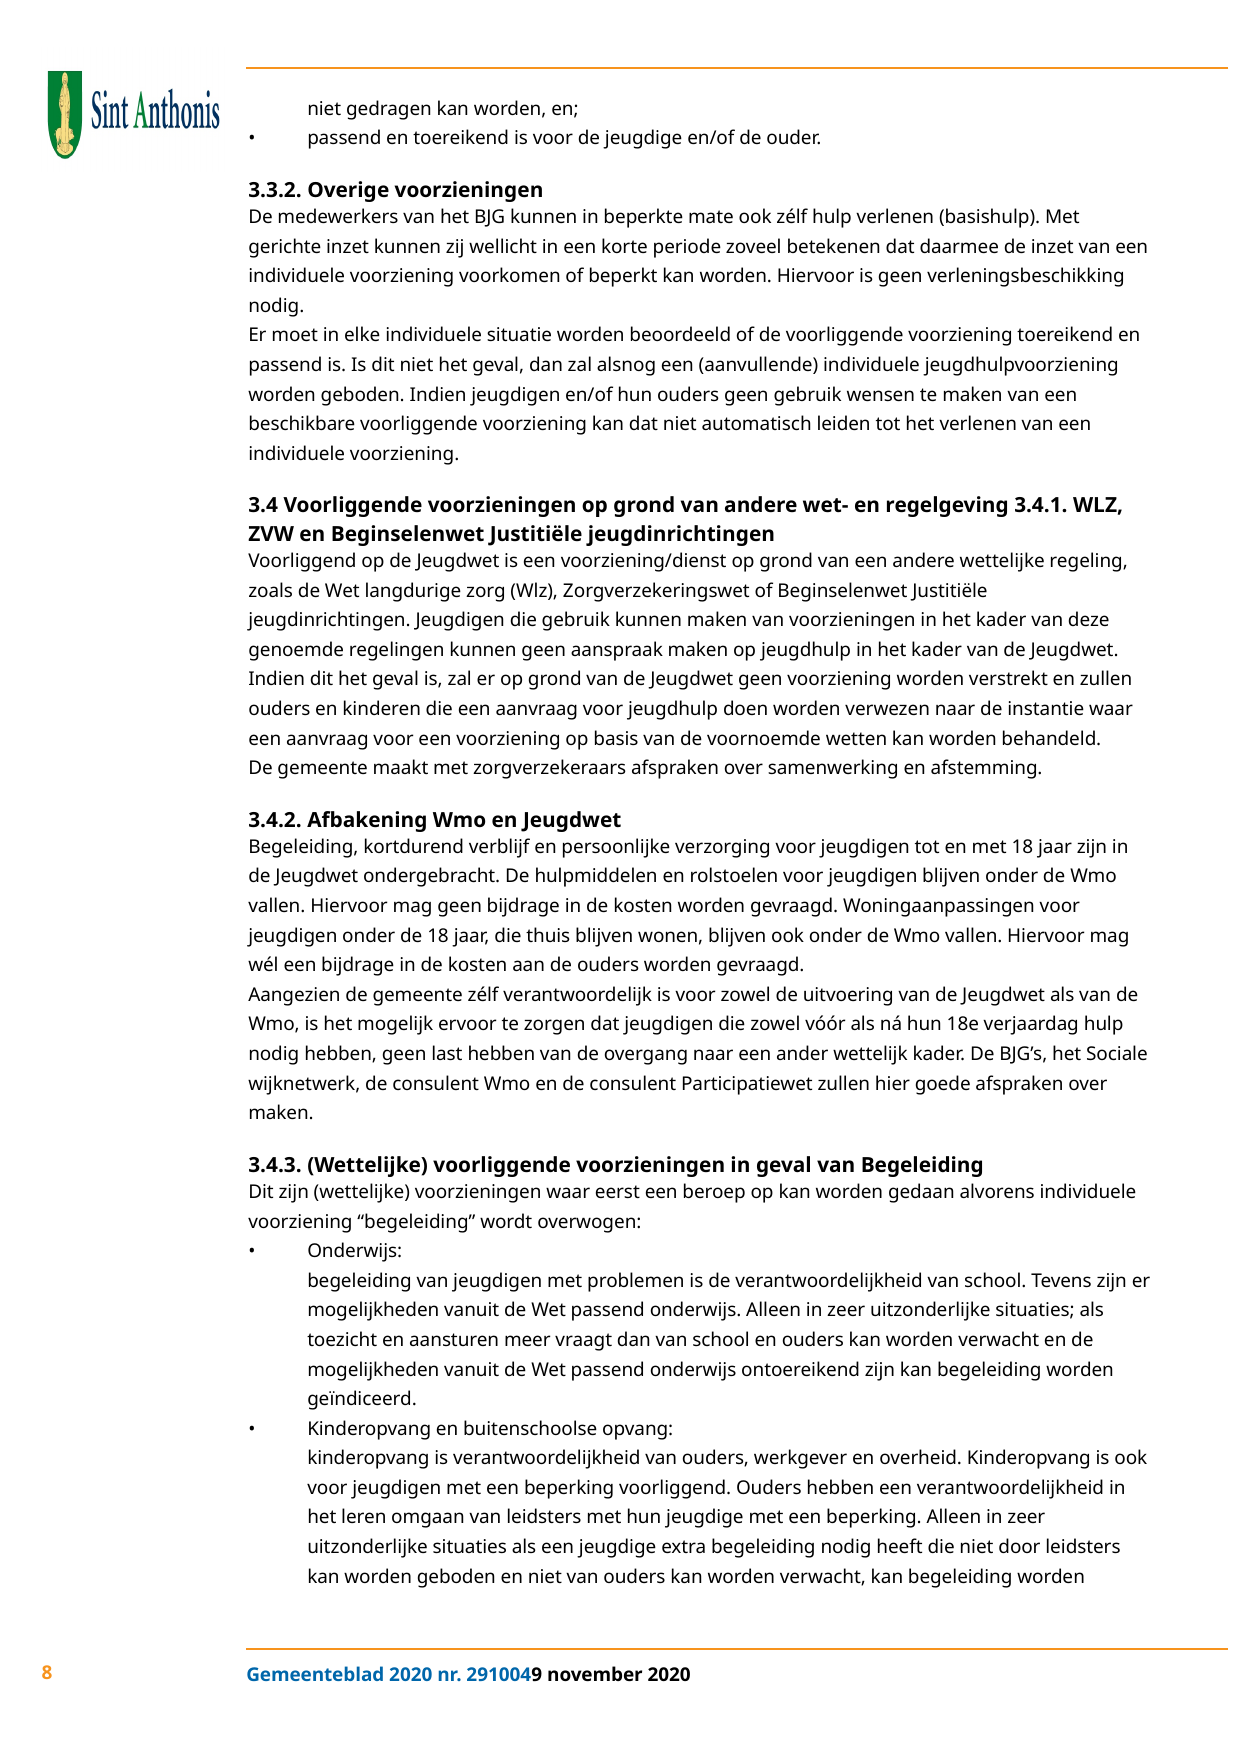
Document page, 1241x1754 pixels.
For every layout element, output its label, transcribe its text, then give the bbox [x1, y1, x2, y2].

list niet gedragen kan worden, en; [248, 95, 1152, 121]
picture [41, 47, 231, 172]
text Er moet in elke individuele situatie worden beoordeeld of de voorliggende voorziening toereikend en passend is. Is dit niet het geval, dan zal alsnog een (aanvullende) individuele jeugdhulpvoorziening worden geboden. Indien jeugdigen en/of hun ouders geen gebruik wensen te maken van een beschikbare voorliggende voorziening kan dat niet automatisch leiden tot het verlenen van een individuele voorziening. [248, 322, 1152, 466]
text Begeleiding, kortdurend verblijf en persoonlijke verzorging voor jeugdigen tot en met 18 jaar zijn in de Jeugdwet ondergebracht. De hulpmiddelen en rolstoelen voor jeugdigen blijven onder de Wmo vallen. Hiervoor mag geen bijdrage in de kosten worden gevraagd. Woningaanpassingen voor jeugdigen onder de 18 jaar, die thuis blijven wonen, blijven ook onder de Wmo vallen. Hiervoor mag wél een bijdrage in de kosten aan de ouders worden gevraagd. [248, 833, 1152, 977]
text Aangezien de gemeente zélf verantwoordelijk is voor zowel de uitvoering van de Jeugdwet als van de Wmo, is het mogelijk ervoor te zorgen dat jeugdigen die zowel vóór als ná hun 18e verjaardag hulp nodig hebben, geen last hebben van de overgang naar een ander wettelijk kader. De BJG’s, het Sociale wijknetwerk, de consulent Wmo en de consulent Participatiewet zullen hier goede afspraken over maken. [248, 981, 1152, 1125]
text De medewerkers van het BJG kunnen in beperkte mate ook zélf hulp verlenen (basishulp). Met gerichte inzet kunnen zij wellicht in een korte periode zoveel betekenen dat daarmee de inzet van een individuele voorziening voorkomen of beperkt kan worden. Hiervoor is geen verleningsbeschikking nodig. [248, 203, 1152, 318]
list passend en toereikend is voor de jeugdige en/of de ouder. [248, 124, 1152, 150]
text De gemeente maakt met zorgverzekeraars afspraken over samenwerking en afstemming. [248, 754, 1152, 780]
text 3.4.2. Afbakening Wmo en Jeugdwet [248, 805, 1152, 833]
list Kinderopvang en buitenschoolse opvang: [248, 1415, 1152, 1441]
list kinderopvang is verantwoordelijkheid van ouders, werkgever en overheid. Kinderopvang is ook voor jeugdigen met een beperking voorliggend. Ouders hebben een verantwoordelijkheid in het leren omgaan van leidsters met hun jeugdige met een beperking. Alleen in zeer uitzonderlijke situaties als een jeugdige extra begeleiding nodig heeft die niet door leidsters kan worden geboden en niet van ouders kan worden verwacht, kan begeleiding worden [248, 1444, 1152, 1588]
text 3.4 Voorliggende voorzieningen op grond van andere wet- en regelgeving 3.4.1. WLZ, ZVW en Beginselenwet Justitiële jeugdinrichtingen [248, 490, 1152, 547]
list begeleiding van jeugdigen met problemen is de verantwoordelijkheid van school. Tevens zijn er mogelijkheden vanuit de Wet passend onderwijs. Alleen in zeer uitzonderlijke situaties; als toezicht en aansturen meer vraagt dan van school en ouders kan worden verwacht en de mogelijkheden vanuit de Wet passend onderwijs ontoereikend zijn kan begeleiding worden geïndiceerd. [248, 1267, 1152, 1411]
text 3.4.3. (Wettelijke) voorliggende voorzieningen in geval van Begeleiding [248, 1150, 1152, 1178]
text 3.3.2. Overige voorzieningen [248, 175, 1152, 203]
text Dit zijn (wettelijke) voorzieningen waar eerst een beroep op kan worden gedaan alvorens individuele voorziening “begeleiding” wordt overwogen: [248, 1178, 1152, 1233]
text Voorliggend op de Jeugdwet is een voorziening/dienst op grond van een andere wettelijke regeling, zoals de Wet langdurige zorg (Wlz), Zorgverzekeringswet of Beginselenwet Justitiële jeugdinrichtingen. Jeugdigen die gebruik kunnen maken van voorzieningen in het kader van deze genoemde regelingen kunnen geen aanspraak maken op jeugdhulp in het kader van de Jeugdwet. Indien dit het geval is, zal er op grond van de Jeugdwet geen voorziening worden verstrekt en zullen ouders en kinderen die een aanvraag voor jeugdhulp doen worden verwezen naar de instantie waar een aanvraag voor een voorziening op basis van de voornoemde wetten kan worden behandeld. [248, 547, 1152, 750]
list Onderwijs: [248, 1237, 1152, 1263]
